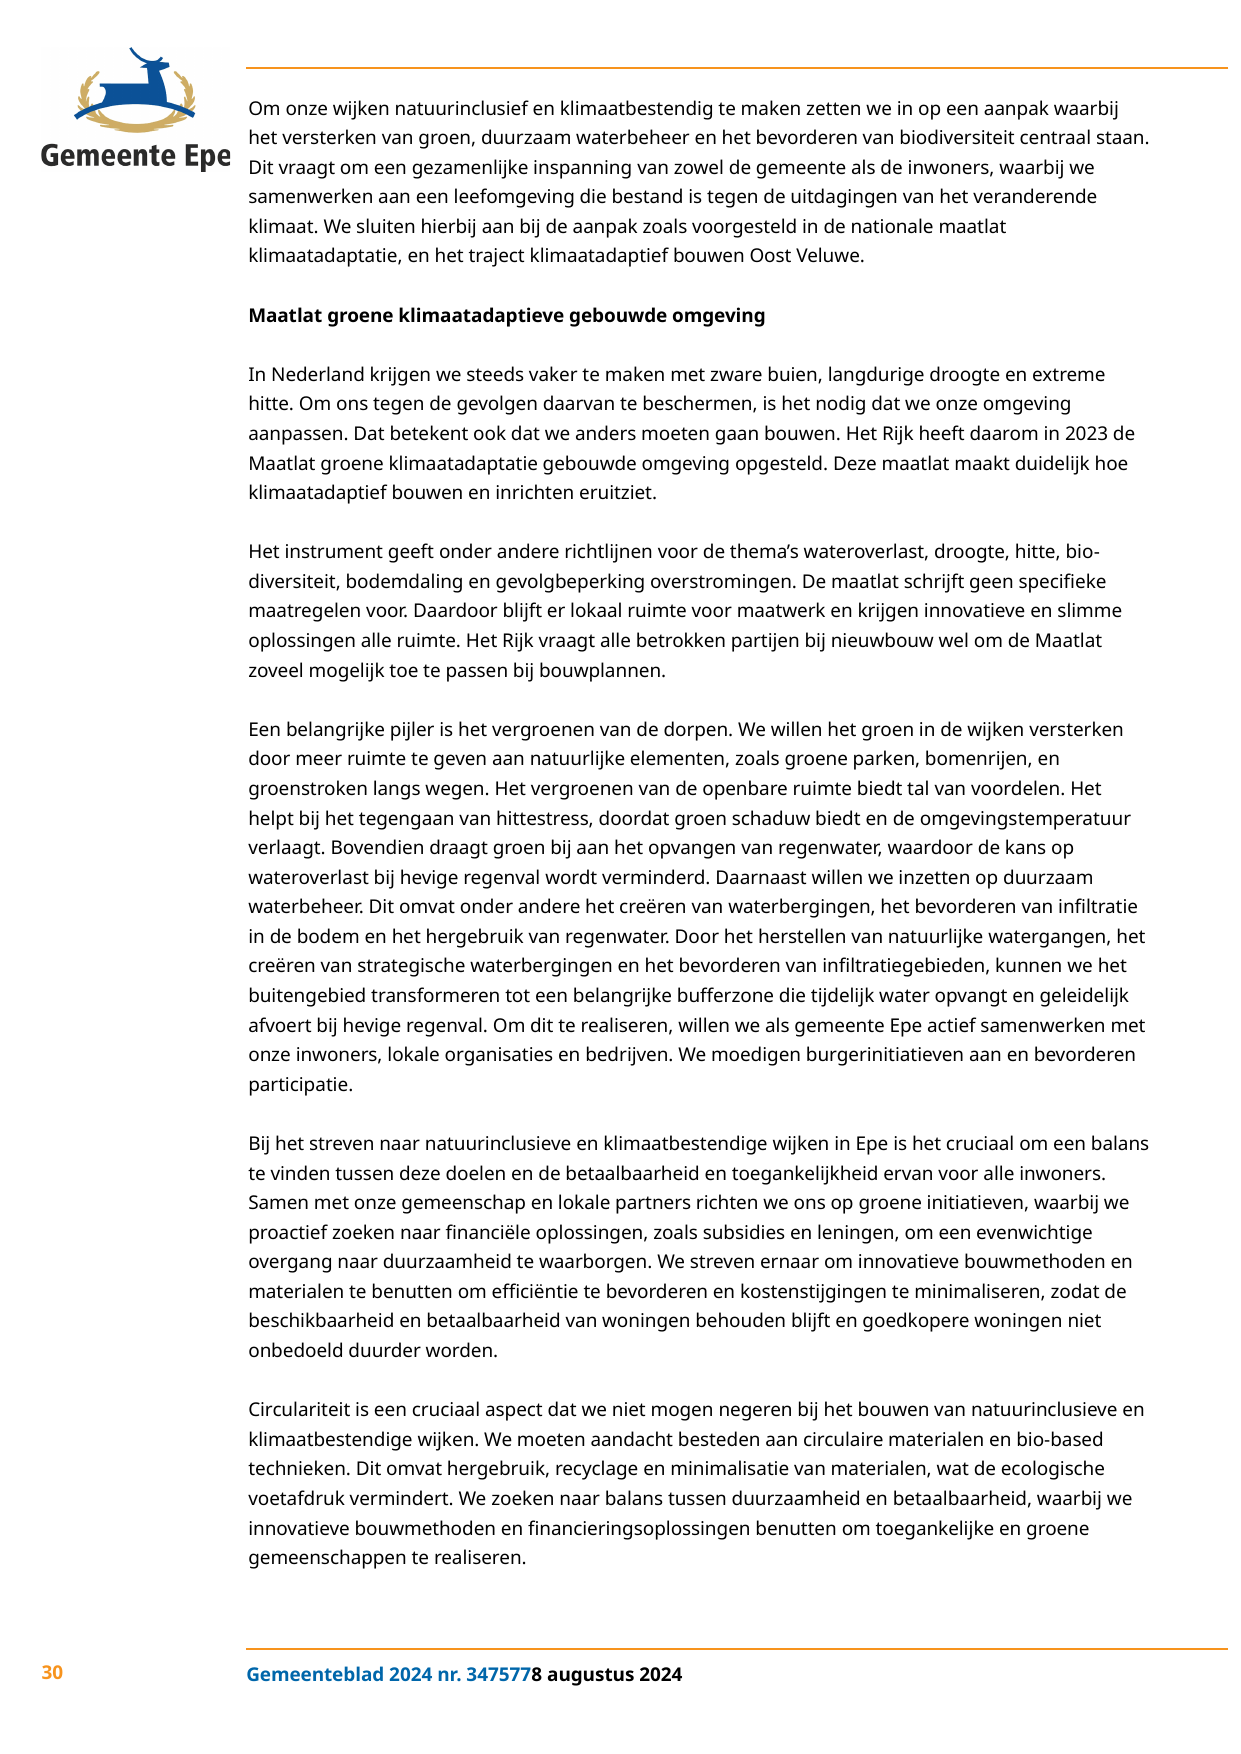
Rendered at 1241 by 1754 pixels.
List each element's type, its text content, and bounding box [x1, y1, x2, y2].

picture [41, 47, 231, 172]
text Om onze wijken natuurinclusief en klimaatbestendig te maken zetten we in op een aanpak waarbij het versterken van groen, duurzaam waterbeheer en het bevorderen van biodiversiteit centraal staan. Dit vraagt om een gezamenlijke inspanning van zowel de gemeente als de inwoners, waarbij we samenwerken aan een leefomgeving die bestand is tegen de uitdagingen van het veranderende klimaat. We sluiten hierbij aan bij de aanpak zoals voorgesteld in de nationale maatlat klimaatadaptatie, en het traject klimaatadaptief bouwen Oost Veluwe. [248, 95, 1152, 268]
text Maatlat groene klimaatadaptieve gebouwde omgeving [248, 302, 1152, 328]
text Circulariteit is een cruciaal aspect dat we niet mogen negeren bij het bouwen van natuurinclusieve en klimaatbestendige wijken. We moeten aandacht besteden aan circulaire materialen en bio-based technieken. Dit omvat hergebruik, recyclage en minimalisatie van materialen, wat de ecologische voetafdruk vermindert. We zoeken naar balans tussen duurzaamheid en betaalbaarheid, waarbij we innovatieve bouwmethoden en financierings­oplossingen benutten om toegankelijke en groene gemeenschappen te realiseren. [248, 1396, 1152, 1570]
text In Nederland krijgen we steeds vaker te maken met zware buien, langdurige droogte en extreme hitte. Om ons tegen de gevolgen daarvan te beschermen, is het nodig dat we onze omgeving aanpassen. Dat betekent ook dat we anders moeten gaan bouwen. Het Rijk heeft daarom in 2023 de Maatlat groene klimaatadaptatie gebouwde omgeving opgesteld. Deze maatlat maakt duidelijk hoe klimaatadaptief bouwen en inrichten eruitziet. [248, 361, 1152, 505]
text Het instrument geeft onder andere richtlijnen voor de thema’s wateroverlast, droogte, hitte, bio­diversiteit, bodemdaling en gevolgbeperking overstromingen. De maatlat schrijft geen specifieke maatregelen voor. Daardoor blijft er lokaal ruimte voor maatwerk en krijgen innovatieve en slimme oplossingen alle ruimte. Het Rijk vraagt alle betrokken partijen bij nieuwbouw wel om de Maatlat zoveel mogelijk toe te passen bij bouwplannen. [248, 538, 1152, 683]
text Bij het streven naar natuurinclusieve en klimaatbestendige wijken in Epe is het cruciaal om een balans te vinden tussen deze doelen en de betaalbaarheid en toegankelijkheid ervan voor alle inwoners. Samen met onze gemeenschap en lokale partners richten we ons op groene initiatieven, waarbij we proactief zoeken naar financiële oplossingen, zoals subsidies en leningen, om een evenwichtige overgang naar duurzaamheid te waarborgen. We streven ernaar om innovatieve bouwmethoden en materialen te benutten om efficiëntie te bevorderen en kostenstijgingen te minimaliseren, zodat de beschikbaarheid en betaalbaarheid van woningen behouden blijft en goedkopere woningen niet onbedoeld duurder worden. [248, 1130, 1152, 1363]
text Een belangrijke pijler is het vergroenen van de dorpen. We willen het groen in de wijken versterken door meer ruimte te geven aan natuurlijke elementen, zoals groene parken, bomenrijen, en groenstroken langs wegen. Het vergroenen van de openbare ruimte biedt tal van voordelen. Het helpt bij het tegengaan van hittestress, doordat groen schaduw biedt en de omgevings­temperatuur verlaagt. Bovendien draagt groen bij aan het opvangen van regenwater, waardoor de kans op wateroverlast bij hevige regenval wordt verminderd. Daarnaast willen we inzetten op duurzaam waterbeheer. Dit omvat onder andere het creëren van waterbergingen, het bevorderen van infiltratie in de bodem en het hergebruik van regenwater. Door het herstellen van natuurlijke watergangen, het creëren van strategische waterbergingen en het bevorderen van infiltratiegebieden, kunnen we het buitengebied transformeren tot een belangrijke bufferzone die tijdelijk water opvangt en geleidelijk afvoert bij hevige regenval. Om dit te realiseren, willen we als gemeente Epe actief samenwerken met onze inwoners, lokale organisaties en bedrijven. We moedigen burgerinitiatieven aan en bevorderen participatie. [248, 716, 1152, 1097]
